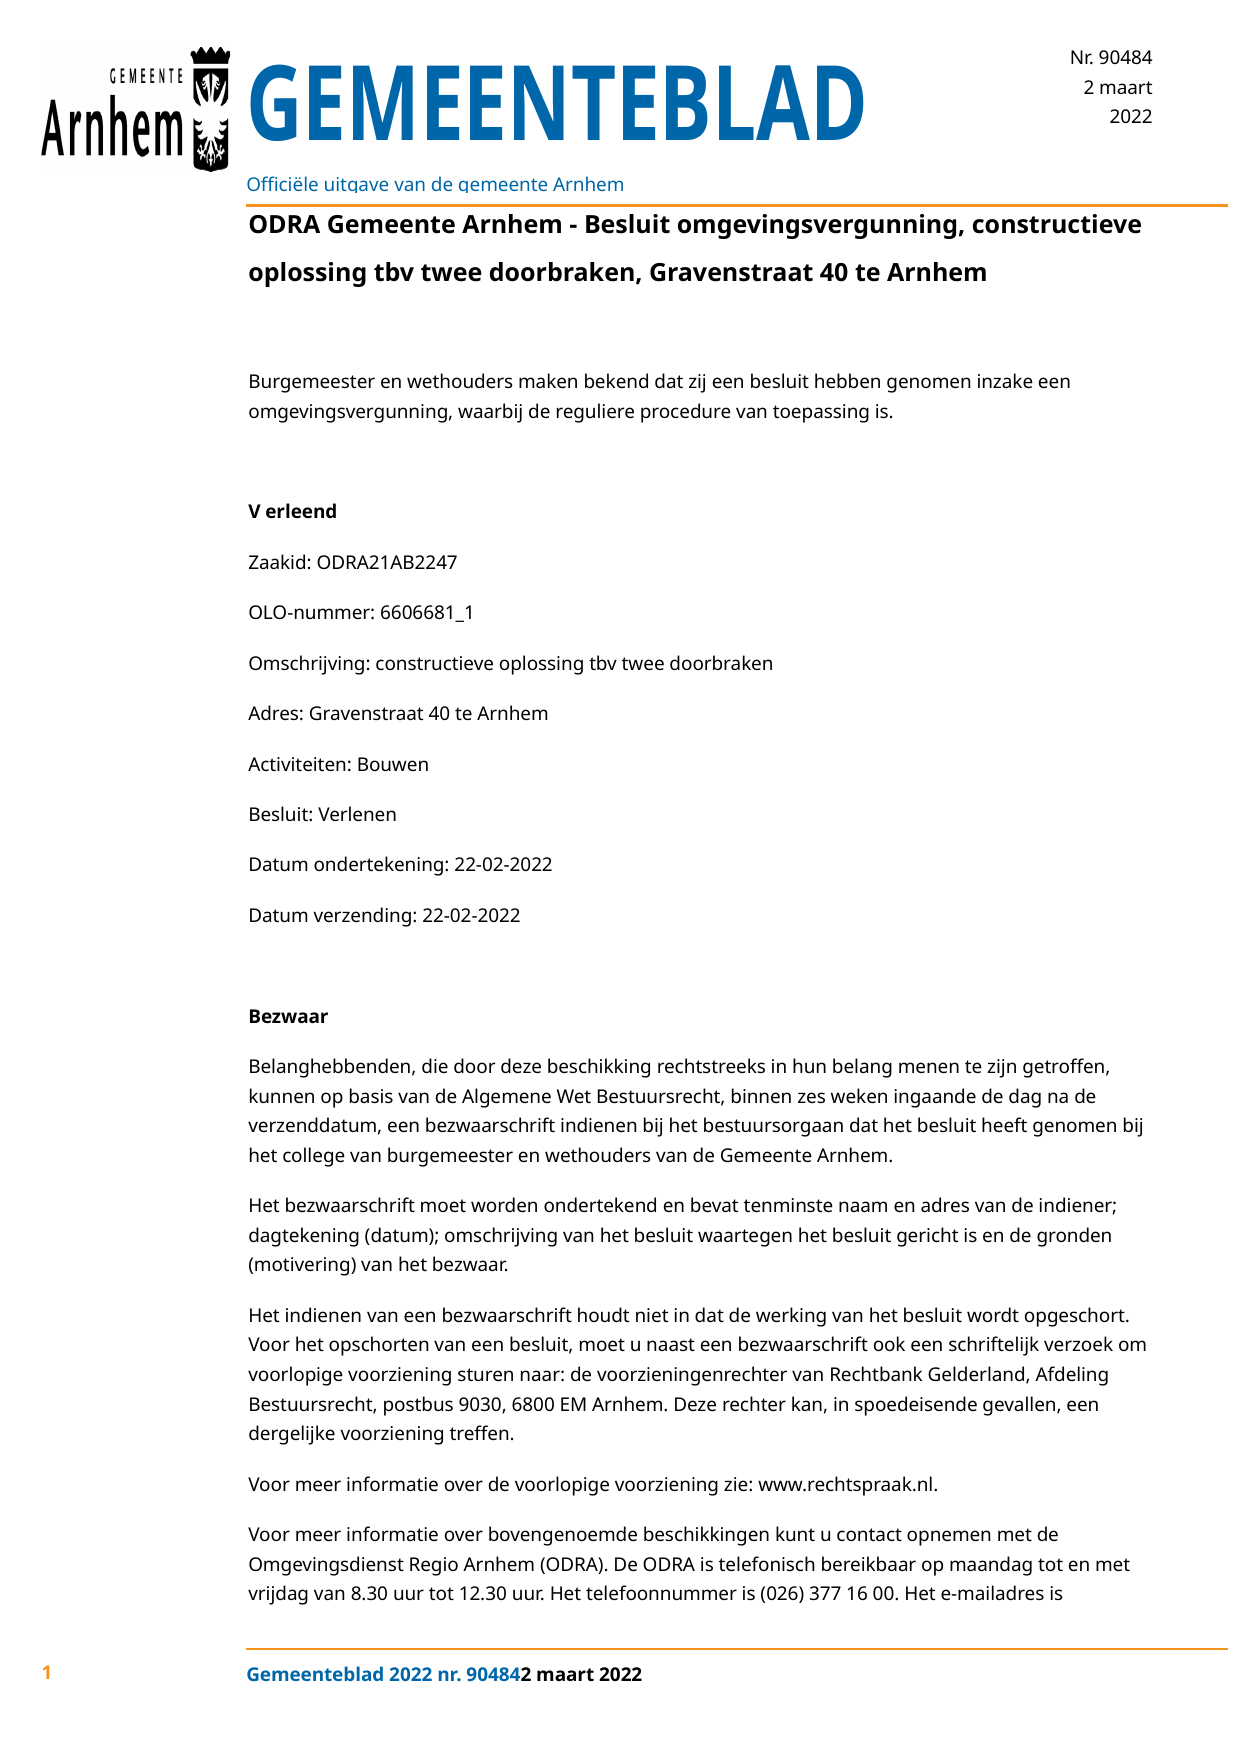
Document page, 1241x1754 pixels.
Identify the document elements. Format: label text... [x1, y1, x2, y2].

text Activiteiten: Bouwen [248, 751, 1152, 777]
text Voor meer informatie over bovengenoemde beschikkingen kunt u contact opnemen met de Omgevingsdienst Regio Arnhem (ODRA). De ODRA is telefonisch bereikbaar op maandag tot en met vrijdag van 8.30 uur tot 12.30 uur. Het telefoonnummer is (026) 377 16 00. Het e-mailadres is [248, 1521, 1152, 1606]
text OLO-nummer: 6606681_1 [248, 599, 1152, 625]
text Datum verzending: 22-02-2022 [248, 902, 1152, 928]
text Omschrijving: constructieve oplossing tbv twee doorbraken [248, 650, 1152, 676]
text Het bezwaarschrift moet worden ondertekend en bevat tenminste naam en adres van de indiener; dagtekening (datum); omschrijving van het besluit waartegen het besluit gericht is en de gronden (motivering) van het bezwaar. [248, 1192, 1152, 1277]
text V erleend [248, 499, 1152, 524]
text Besluit: Verlenen [248, 801, 1152, 827]
text Adres: Gravenstraat 40 te Arnhem [248, 700, 1152, 726]
text Zaakid: ODRA21AB2247 [248, 549, 1152, 575]
text Belanghebbenden, die door deze beschikking rechtstreeks in hun belang menen te zijn getroffen, kunnen op basis van de Algemene Wet Bestuursrecht, binnen zes weken ingaande de dag na de verzenddatum, een bezwaarschrift indienen bij het bestuursorgaan dat het besluit heeft genomen bij het college van burgemeester en wethouders van de Gemeente Arnhem. [248, 1053, 1152, 1168]
text Datum ondertekening: 22-02-2022 [248, 852, 1152, 877]
text Het indienen van een bezwaarschrift houdt niet in dat de werking van het besluit wordt opgeschort. Voor het opschorten van een besluit, moet u naast een bezwaarschrift ook een schriftelijk verzoek om voorlopige voorziening sturen naar: de voorzieningenrechter van Rechtbank Gelderland, Afdeling Bestuursrecht, postbus 9030, 6800 EM Arnhem. Deze rechter kan, in spoedeisende gevallen, een dergelijke voorziening treffen. [248, 1302, 1152, 1446]
text Burgemeester en wethouders maken bekend dat zij een besluit hebben genomen inzake een omgevingsvergunning, waarbij de reguliere procedure van toepassing is. [248, 368, 1152, 424]
text Bezwaar [248, 1003, 1152, 1029]
text ODRA Gemeente Arnhem - Besluit omgevingsvergunning, constructieve oplossing tbv twee doorbraken, Gravenstraat 40 te Arnhem [248, 207, 1152, 288]
text Voor meer informatie over de voorlopige voorziening zie: www.rechtspraak.nl. [248, 1471, 1152, 1497]
picture [41, 47, 231, 172]
